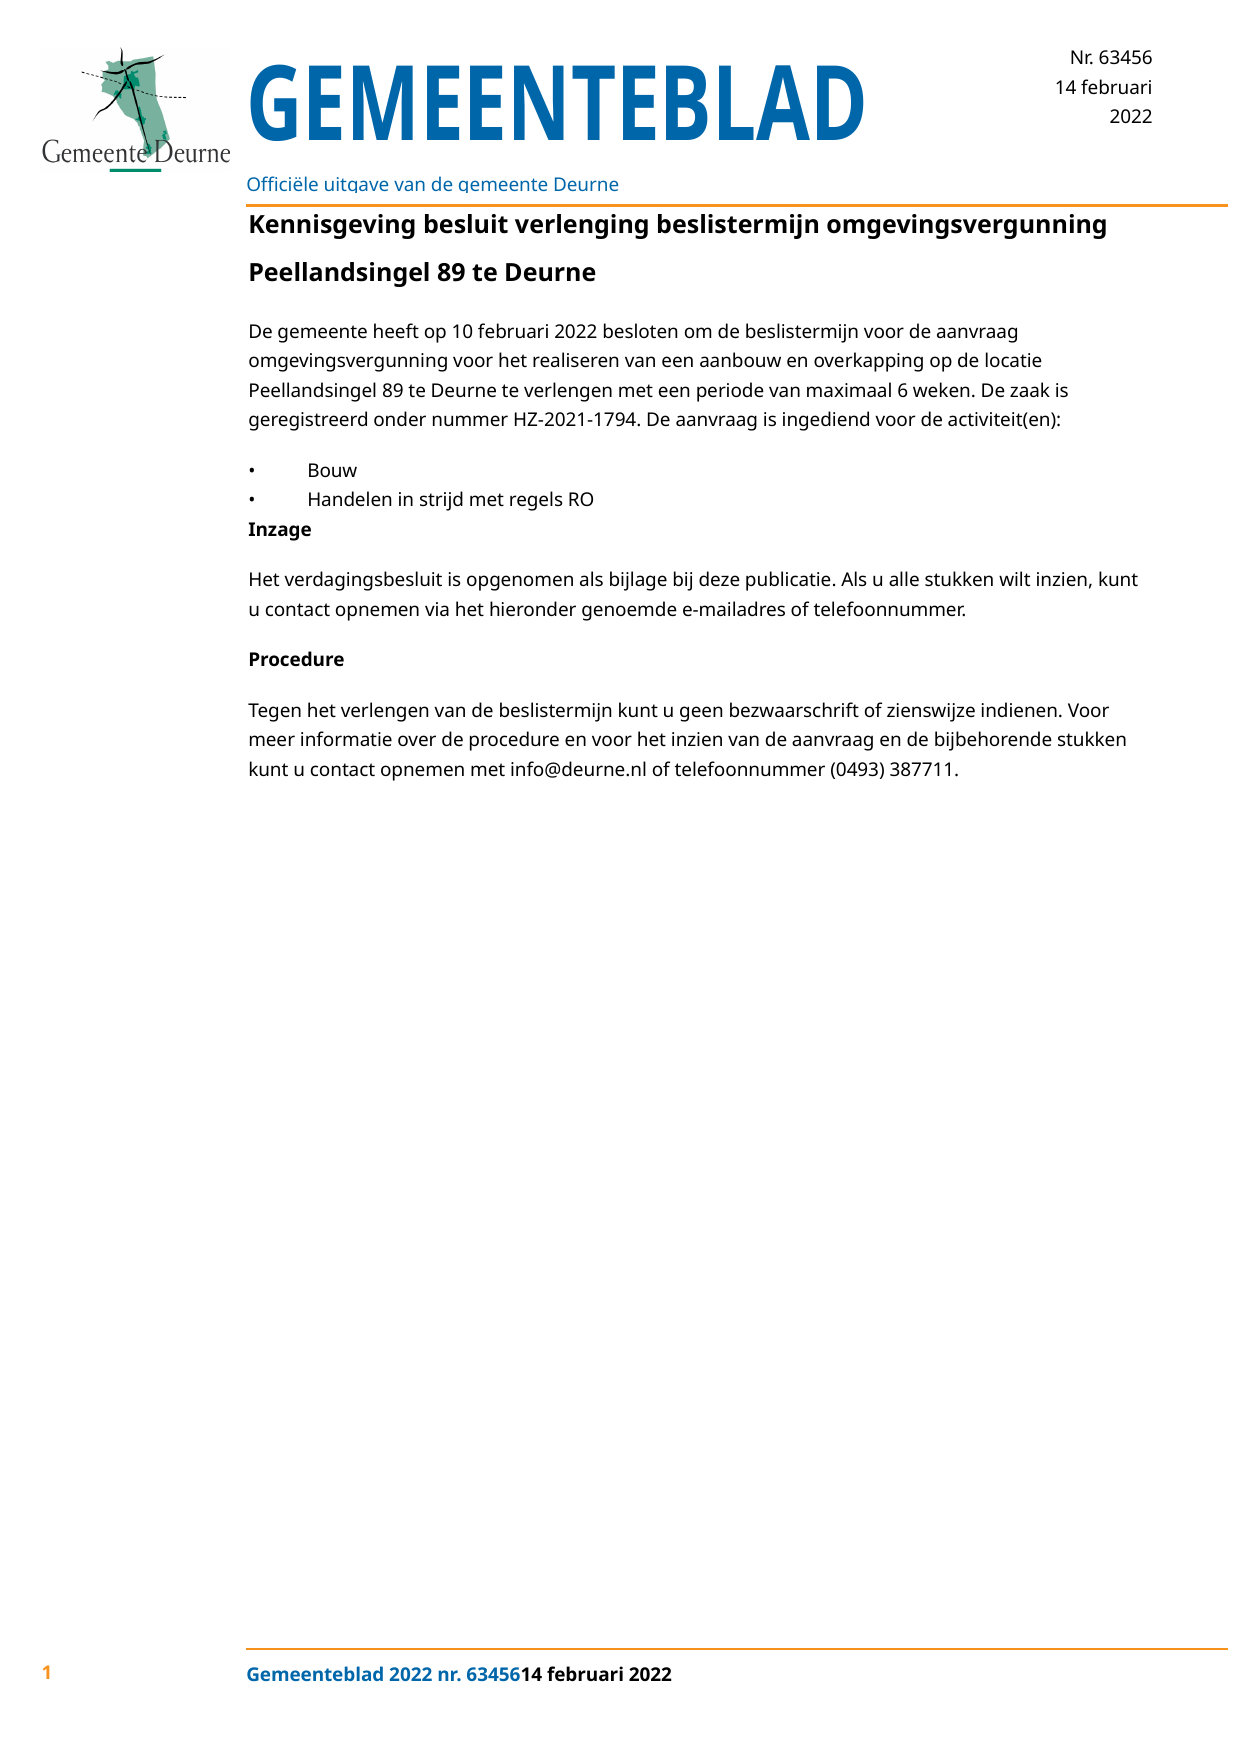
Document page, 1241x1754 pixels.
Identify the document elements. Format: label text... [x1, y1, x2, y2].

text Kennisgeving besluit verlenging beslistermijn omgevingsvergunning Peellandsingel 89 te Deurne [248, 207, 1152, 288]
picture [41, 47, 231, 172]
text Inzage [248, 516, 1152, 542]
text Tegen het verlengen van de beslistermijn kunt u geen bezwaarschrift of zienswijze indienen. Voor meer informatie over de procedure en voor het inzien van de aanvraag en de bijbehorende stukken kunt u contact opnemen met info@deurne.nl of telefoonnummer (0493) 387711. [248, 697, 1152, 782]
list Handelen in strijd met regels RO [248, 487, 1152, 512]
text De gemeente heeft op 10 februari 2022 besloten om de beslistermijn voor de aanvraag omgevingsvergunning voor het realiseren van een aanbouw en overkapping op de locatie Peellandsingel 89 te Deurne te verlengen met een periode van maximaal 6 weken. De zaak is geregistreerd onder nummer HZ-2021-1794. De aanvraag is ingediend voor de activiteit(en): [248, 318, 1152, 432]
list Bouw [248, 457, 1152, 483]
text Procedure [248, 647, 1152, 672]
text Het verdagingsbesluit is opgenomen als bijlage bij deze publicatie. Als u alle stukken wilt inzien, kunt u contact opnemen via het hieronder genoemde e-mailadres of telefoonnummer. [248, 567, 1152, 622]
